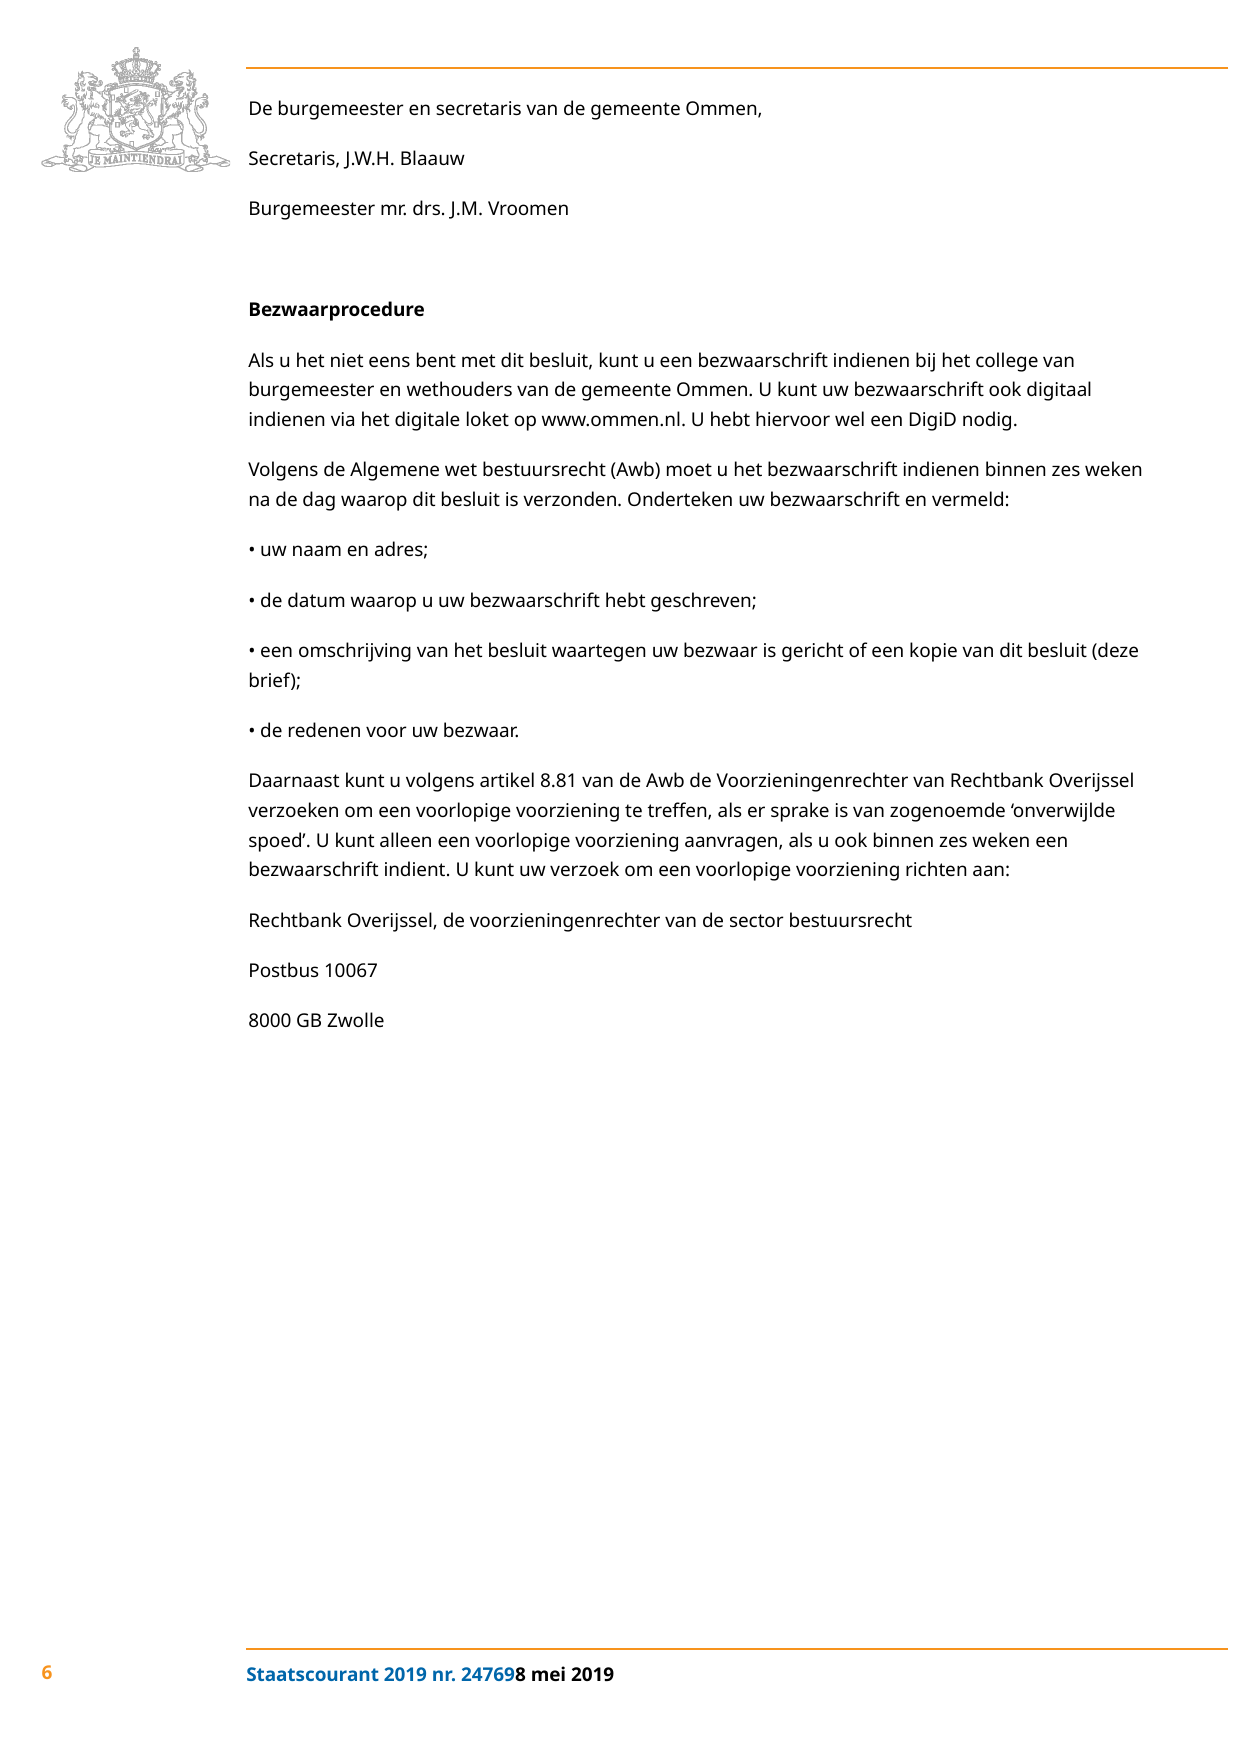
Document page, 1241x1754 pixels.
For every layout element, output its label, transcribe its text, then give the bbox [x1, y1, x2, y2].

text Als u het niet eens bent met dit besluit, kunt u een bezwaarschrift indienen bij het college van burgemeester en wethouders van de gemeente Ommen. U kunt uw bezwaarschrift ook digitaal indienen via het digitale loket op www.ommen.nl. U hebt hiervoor wel een DigiD nodig. [248, 347, 1152, 432]
text Volgens de Algemene wet bestuursrecht (Awb) moet u het bezwaarschrift indienen binnen zes weken na de dag waarop dit besluit is verzonden. Onderteken uw bezwaarschrift en vermeld: [248, 456, 1152, 512]
picture [41, 47, 231, 172]
text Bezwaarprocedure [248, 296, 1152, 322]
text • de datum waarop u uw bezwaarschrift hebt geschreven; [248, 587, 1152, 613]
text Rechtbank Overijssel, de voorzieningenrechter van de sector bestuursrecht [248, 907, 1152, 933]
text Burgemeester mr. drs. J.M. Vroomen [248, 196, 1152, 221]
text Postbus 10067 [248, 957, 1152, 983]
text De burgemeester en secretaris van de gemeente Ommen, [248, 95, 1152, 121]
text Daarnaast kunt u volgens artikel 8.81 van de Awb de Voorzieningenrechter van Rechtbank Overijssel verzoeken om een voorlopige voorziening te treffen, als er sprake is van zogenoemde ‘onverwijlde spoed’. U kunt alleen een voorlopige voorziening aanvragen, als u ook binnen zes weken een bezwaarschrift indient. U kunt uw verzoek om een voorlopige voorziening richten aan: [248, 768, 1152, 882]
text • de redenen voor uw bezwaar. [248, 717, 1152, 743]
text Secretaris, J.W.H. Blaauw [248, 145, 1152, 171]
text 8000 GB Zwolle [248, 1008, 1152, 1033]
text • uw naam en adres; [248, 536, 1152, 562]
text • een omschrijving van het besluit waartegen uw bezwaar is gericht of een kopie van dit besluit (deze brief); [248, 637, 1152, 693]
